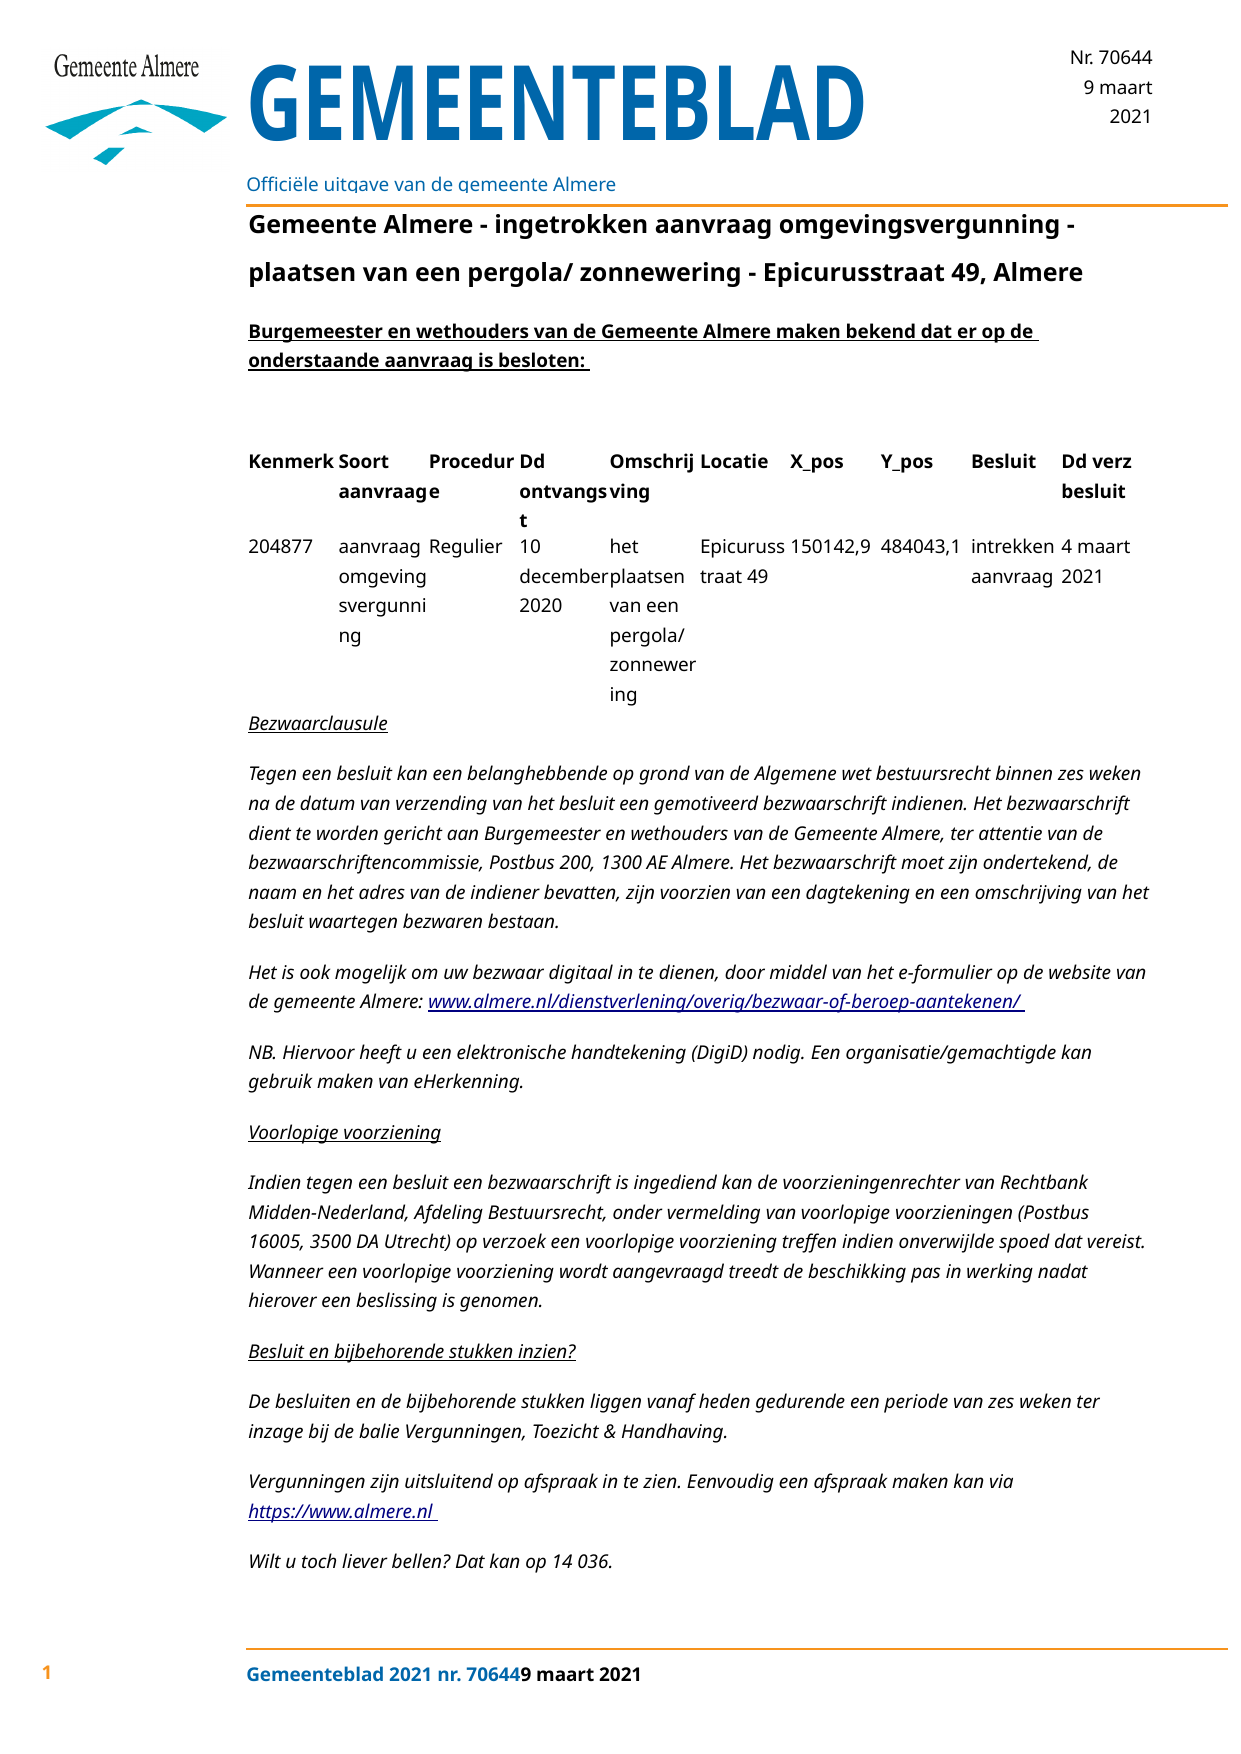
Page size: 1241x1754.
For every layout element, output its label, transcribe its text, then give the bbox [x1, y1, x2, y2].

text Besluit en bijbehorende stukken inzien? [248, 1338, 1152, 1364]
table_header Procedure [429, 449, 519, 533]
text Indien tegen een besluit een bezwaarschrift is ingediend kan de voorzieningenrechter van Rechtbank Midden-Nederland, Afdeling Bestuursrecht, onder vermelding van voorlopige voorzieningen (Postbus 16005, 3500 DA Utrecht) op verzoek een voorlopige voorziening treffen indien onverwijlde spoed dat vereist. Wanneer een voorlopige voorziening wordt aangevraagd treedt de beschikking pas in werking nadat hierover een beslissing is genomen. [248, 1169, 1152, 1313]
table_cell 150142,9 [790, 533, 881, 707]
table_cell 484043,1 [881, 533, 971, 707]
text De besluiten en de bijbehorende stukken liggen vanaf heden gedurende een periode van zes weken ter inzage bij de balie Vergunningen, Toezicht & Handhaving. [248, 1388, 1152, 1444]
table_header Dd ontvangst [519, 449, 609, 533]
text Vergunningen zijn uitsluitend op afspraak in te zien. Eenvoudig een afspraak maken kan via https://www.almere.nl [248, 1468, 1152, 1524]
table_cell intrekken aanvraag [971, 533, 1061, 707]
table_cell 4 maart 2021 [1061, 533, 1152, 707]
text Burgemeester en wethouders van de Gemeente Almere maken bekend dat er op de onderstaande aanvraag is besloten: [248, 318, 1152, 373]
table_cell het plaatsen van een pergola/ zonnewering [609, 533, 700, 707]
table_cell 204877 [248, 533, 338, 707]
table_header Dd verz besluit [1061, 449, 1152, 533]
text Tegen een besluit kan een belanghebbende op grond van de Algemene wet bestuursrecht binnen zes weken na de datum van verzending van het besluit een gemotiveerd bezwaarschrift indienen. Het bezwaarschrift dient te worden gericht aan Burgemeester en wethouders van de Gemeente Almere, ter attentie van de bezwaarschriftencommissie, Postbus 200, 1300 AE Almere. Het bezwaarschrift moet zijn ondertekend, de naam en het adres van de indiener bevatten, zijn voorzien van een dagtekening en een omschrijving van het besluit waartegen bezwaren bestaan. [248, 761, 1152, 934]
text Gemeente Almere - ingetrokken aanvraag omgevingsvergunning - plaatsen van een pergola/ zonnewering - Epicurusstraat 49, Almere [248, 207, 1152, 288]
picture [41, 47, 231, 172]
table_header Omschrijving [609, 449, 700, 533]
table_header X_pos [790, 449, 881, 533]
text Wilt u toch liever bellen? Dat kan op 14 036. [248, 1548, 1152, 1574]
table_cell 10 december 2020 [519, 533, 609, 707]
table_header Y_pos [881, 449, 971, 533]
table_header Kenmerk [248, 449, 338, 533]
table_header Locatie [700, 449, 790, 533]
table_header Besluit [971, 449, 1061, 533]
table_cell Epicurusstraat 49 [700, 533, 790, 707]
text Bezwaarclausule [248, 710, 1152, 736]
text Het is ook mogelijk om uw bezwaar digitaal in te dienen, door middel van het e-formulier op de website van de gemeente Almere: www.almere.nl/dienstverlening/overig/bezwaar-of-beroep-aantekenen/ [248, 959, 1152, 1014]
text NB. Hiervoor heeft u een elektronische handtekening (DigiD) nodig. Een organisatie/gemachtigde kan gebruik maken van eHerkenning. [248, 1039, 1152, 1094]
table_cell Regulier [429, 533, 519, 707]
table_cell aanvraag omgevingsvergunning [338, 533, 429, 707]
table_header Soort aanvraag [338, 449, 429, 533]
text Voorlopige voorziening [248, 1119, 1152, 1145]
